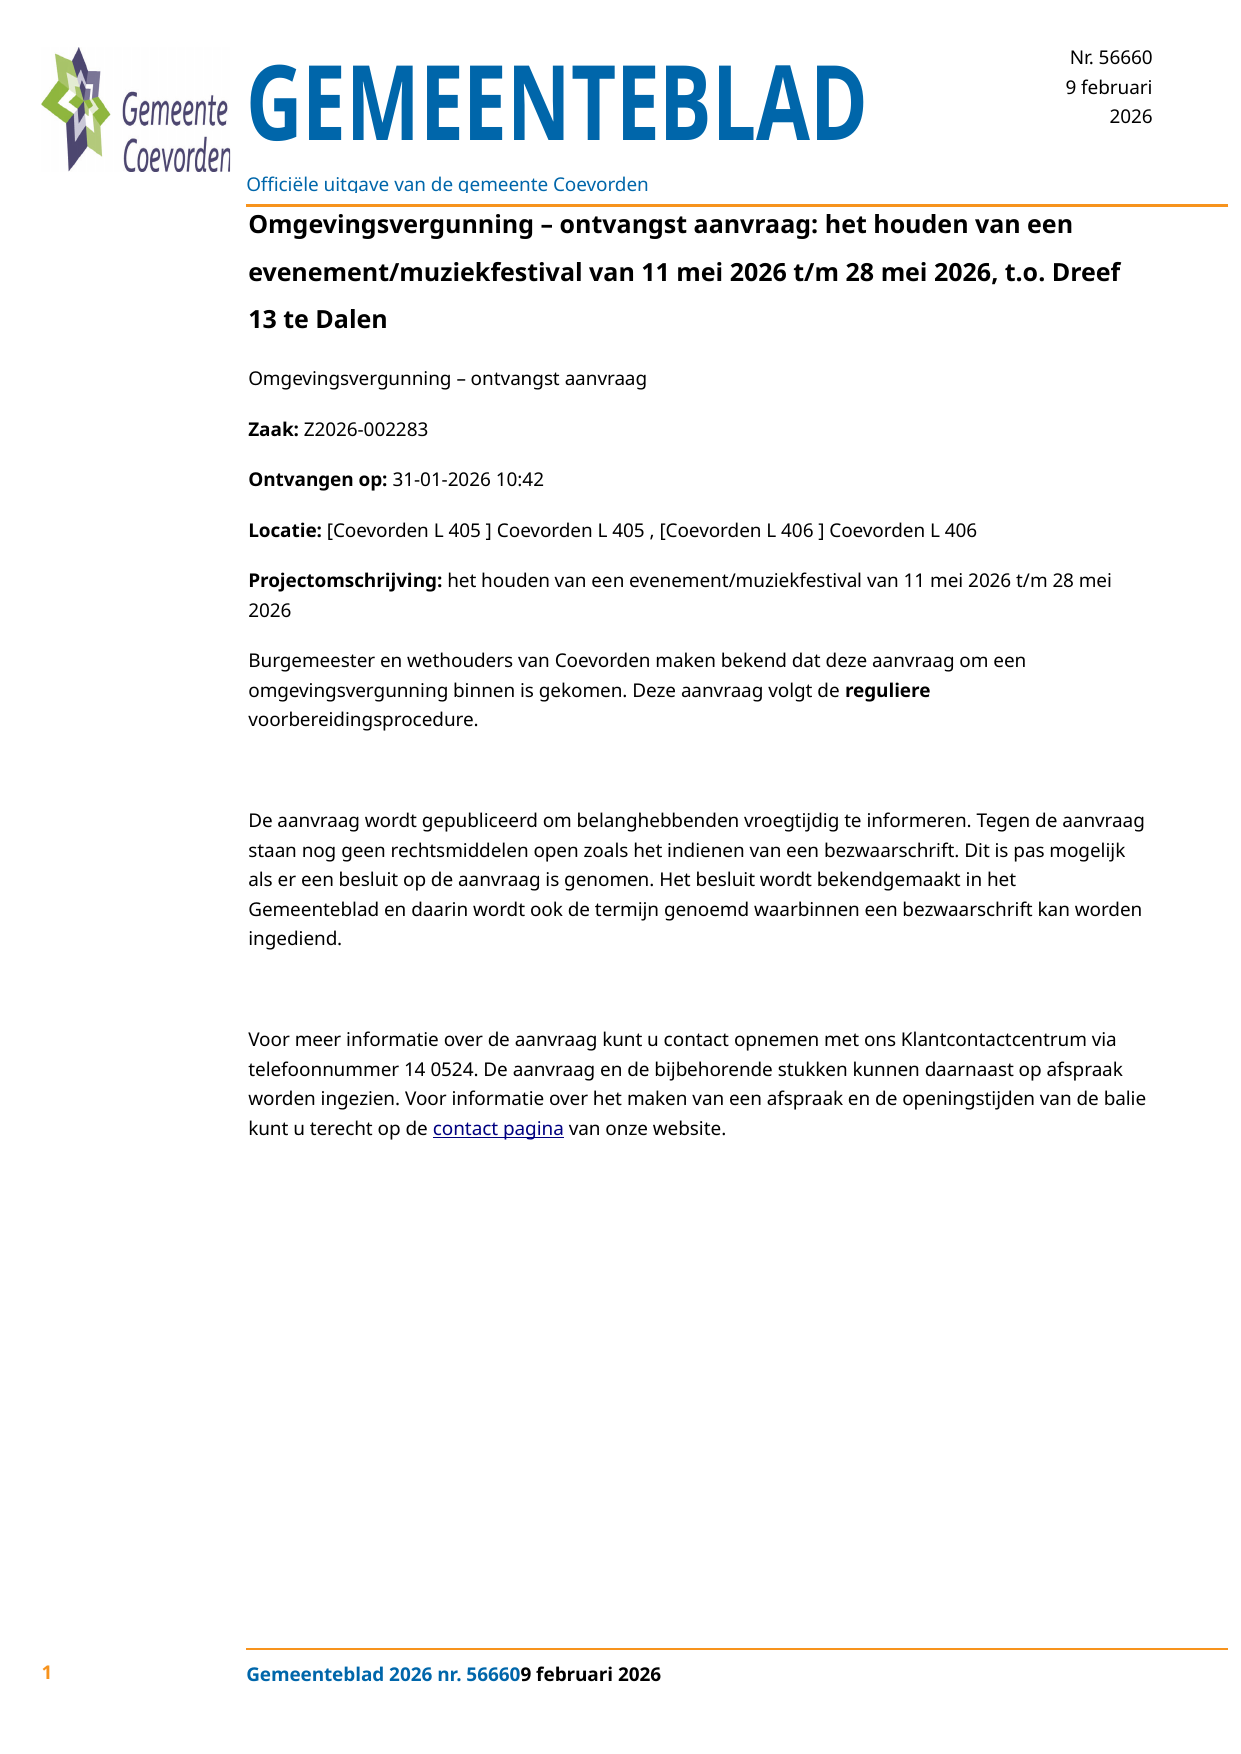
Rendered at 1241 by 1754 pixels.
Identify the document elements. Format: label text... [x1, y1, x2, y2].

text Locatie: [Coevorden L 405 ] Coevorden L 405 , [Coevorden L 406 ] Coevorden L 406 [248, 517, 1152, 542]
picture [41, 47, 231, 172]
text Omgevingsvergunning – ontvangst aanvraag [248, 366, 1152, 391]
text De aanvraag wordt gepubliceerd om belanghebbenden vroegtijdig te informeren. Tegen de aanvraag staan nog geen rechtsmiddelen open zoals het indienen van een bezwaarschrift. Dit is pas mogelijk als er een besluit op de aanvraag is genomen. Het besluit wordt bekendgemaakt in het Gemeenteblad en daarin wordt ook de termijn genoemd waarbinnen een bezwaarschrift kan worden ingediend. [248, 807, 1152, 951]
text Projectomschrijving: het houden van een evenement/muziekfestival van 11 mei 2026 t/m 28 mei 2026 [248, 567, 1152, 622]
text Voor meer informatie over de aanvraag kunt u contact opnemen met ons Klantcontactcentrum via telefoonnummer 14 0524. De aanvraag en de bijbehorende stukken kunnen daarnaast op afspraak worden ingezien. Voor informatie over het maken van een afspraak en de openingstijden van de balie kunt u terecht op de contact pagina van onze website. [248, 1026, 1152, 1141]
text Burgemeester en wethouders van Coevorden maken bekend dat deze aanvraag om een omgevingsvergunning binnen is gekomen. Deze aanvraag volgt de reguliere voorbereidingsprocedure. [248, 647, 1152, 732]
text Omgevingsvergunning – ontvangst aanvraag: het houden van een evenement/muziekfestival van 11 mei 2026 t/m 28 mei 2026, t.o. Dreef 13 te Dalen [248, 207, 1152, 336]
text Zaak: Z2026-002283 [248, 416, 1152, 442]
text Ontvangen op: 31-01-2026 10:42 [248, 466, 1152, 492]
